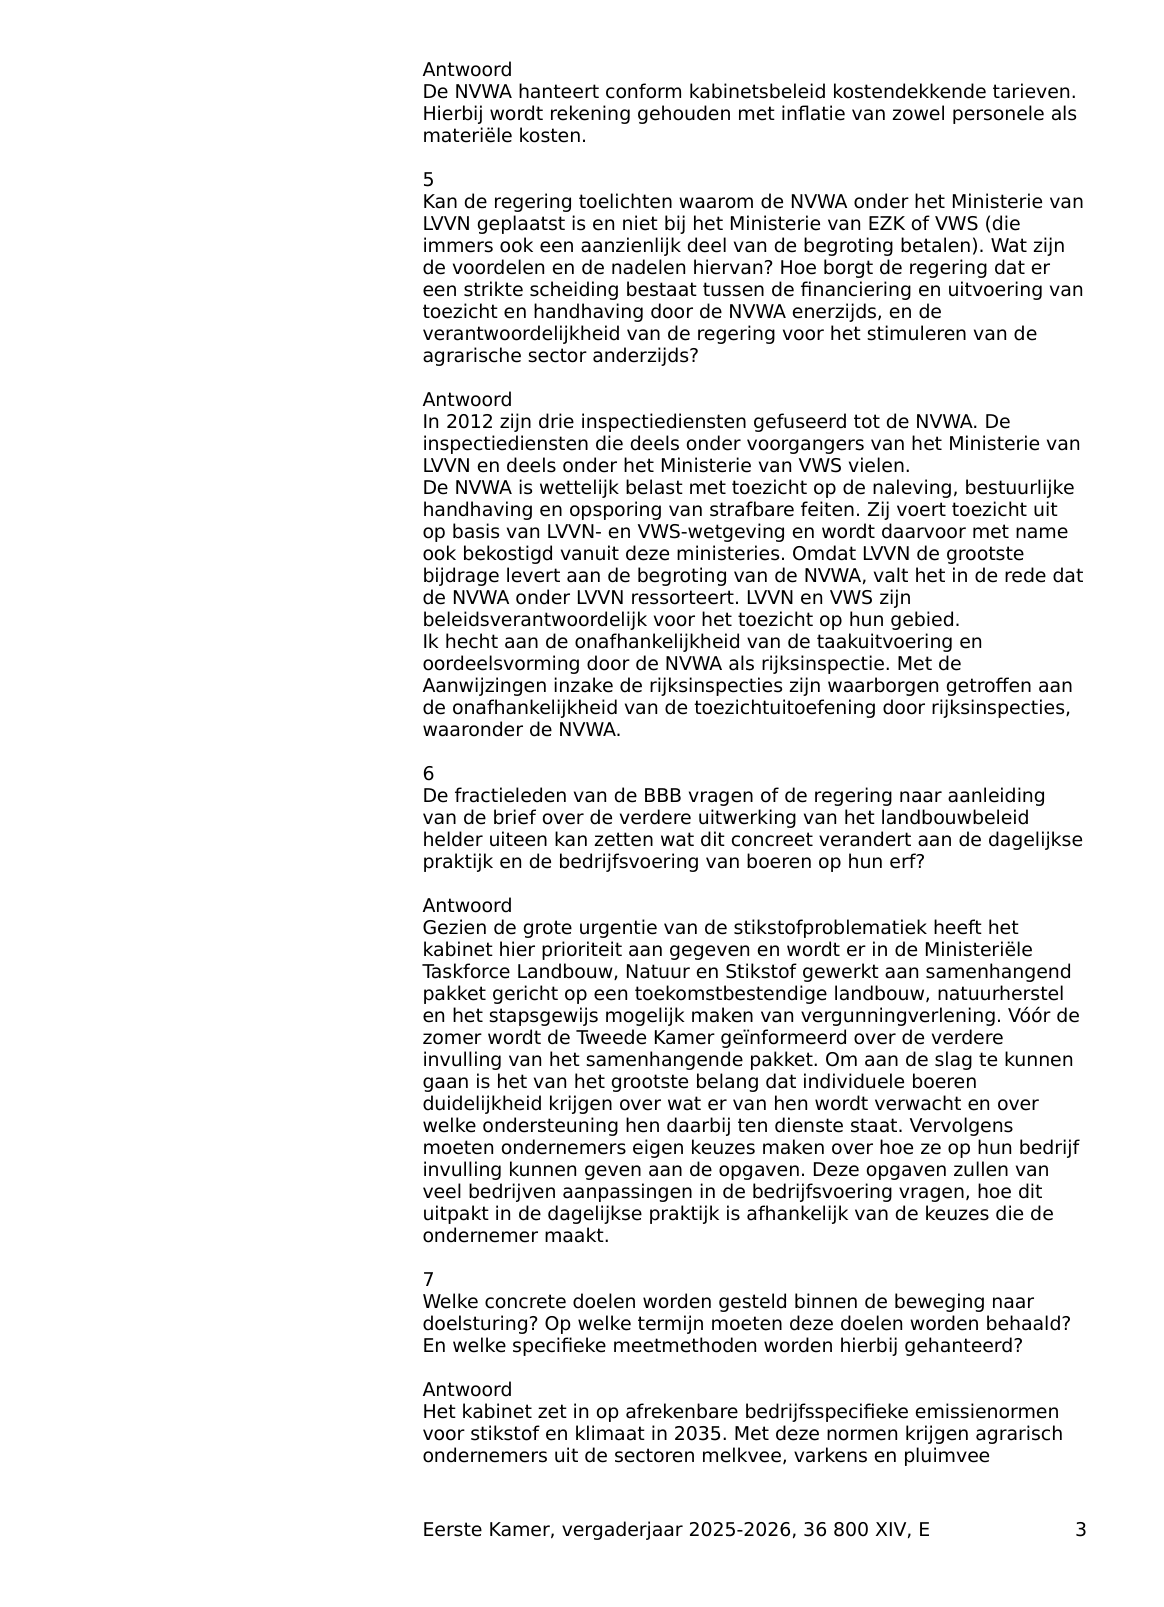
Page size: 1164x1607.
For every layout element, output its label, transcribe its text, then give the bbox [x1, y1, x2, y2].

text De NVWA hanteert conform kabinetsbeleid kostendekkende tarieven. Hierbij wordt rekening gehouden met inflatie van zowel personele als materiële kosten. [422, 81, 1087, 147]
text Welke concrete doelen worden gesteld binnen de beweging naar doelsturing? Op welke termijn moeten deze doelen worden behaald? En welke specifieke meetmethoden worden hierbij gehanteerd? [422, 1291, 1087, 1357]
text 6 [422, 763, 1087, 785]
text 7 [422, 1269, 1087, 1291]
text Antwoord [422, 59, 1087, 81]
text Het kabinet zet in op afrekenbare bedrijfsspecifieke emissienormen voor stikstof en klimaat in 2035. Met deze normen krijgen agrarisch ondernemers uit de sectoren melkvee, varkens en pluimvee [422, 1401, 1087, 1467]
text Antwoord [422, 1379, 1087, 1401]
text Antwoord [422, 895, 1087, 917]
text De fractieleden van de BBB vragen of de regering naar aanleiding van de brief over de verdere uitwerking van het landbouwbeleid helder uiteen kan zetten wat dit concreet verandert aan de dagelijkse praktijk en de bedrijfsvoering van boeren op hun erf? [422, 785, 1087, 873]
text Ik hecht aan de onafhankelijkheid van de taakuitvoering en oordeelsvorming door de NVWA als rijksinspectie. Met de Aanwijzingen inzake de rijksinspecties zijn waarborgen getroffen aan de onafhankelijkheid van de toezichtuitoefening door rijksinspecties, waaronder de NVWA. [422, 631, 1087, 741]
text In 2012 zijn drie inspectiediensten gefuseerd tot de NVWA. De inspectiediensten die deels onder voorgangers van het Ministerie van LVVN en deels onder het Ministerie van VWS vielen. [422, 411, 1087, 477]
text Gezien de grote urgentie van de stikstofproblematiek heeft het kabinet hier prioriteit aan gegeven en wordt er in de Ministeriële Taskforce Landbouw, Natuur en Stikstof gewerkt aan samenhangend pakket gericht op een toekomstbestendige landbouw, natuurherstel en het stapsgewijs mogelijk maken van vergunningverlening. Vóór de zomer wordt de Tweede Kamer geïnformeerd over de verdere invulling van het samenhangende pakket. Om aan de slag te kunnen gaan is het van het grootste belang dat individuele boeren duidelijkheid krijgen over wat er van hen wordt verwacht en over welke ondersteuning hen daarbij ten dienste staat. Vervolgens moeten ondernemers eigen keuzes maken over hoe ze op hun bedrijf invulling kunnen geven aan de opgaven. Deze opgaven zullen van veel bedrijven aanpassingen in de bedrijfsvoering vragen, hoe dit uitpakt in de dagelijkse praktijk is afhankelijk van de keuzes die de ondernemer maakt. [422, 917, 1087, 1247]
text Antwoord [422, 389, 1087, 411]
text De NVWA is wettelijk belast met toezicht op de naleving, bestuurlijke handhaving en opsporing van strafbare feiten. Zij voert toezicht uit op basis van LVVN- en VWS-wetgeving en wordt daarvoor met name ook bekostigd vanuit deze ministeries. Omdat LVVN de grootste bijdrage levert aan de begroting van de NVWA, valt het in de rede dat de NVWA onder LVVN ressorteert. LVVN en VWS zijn beleidsverantwoordelijk voor het toezicht op hun gebied. [422, 477, 1087, 631]
text 5 [422, 169, 1087, 191]
text Kan de regering toelichten waarom de NVWA onder het Ministerie van LVVN geplaatst is en niet bij het Ministerie van EZK of VWS (die immers ook een aanzienlijk deel van de begroting betalen). Wat zijn de voordelen en de nadelen hiervan? Hoe borgt de regering dat er een strikte scheiding bestaat tussen de financiering en uitvoering van toezicht en handhaving door de NVWA enerzijds, en de verantwoordelijkheid van de regering voor het stimuleren van de agrarische sector anderzijds? [422, 191, 1087, 367]
